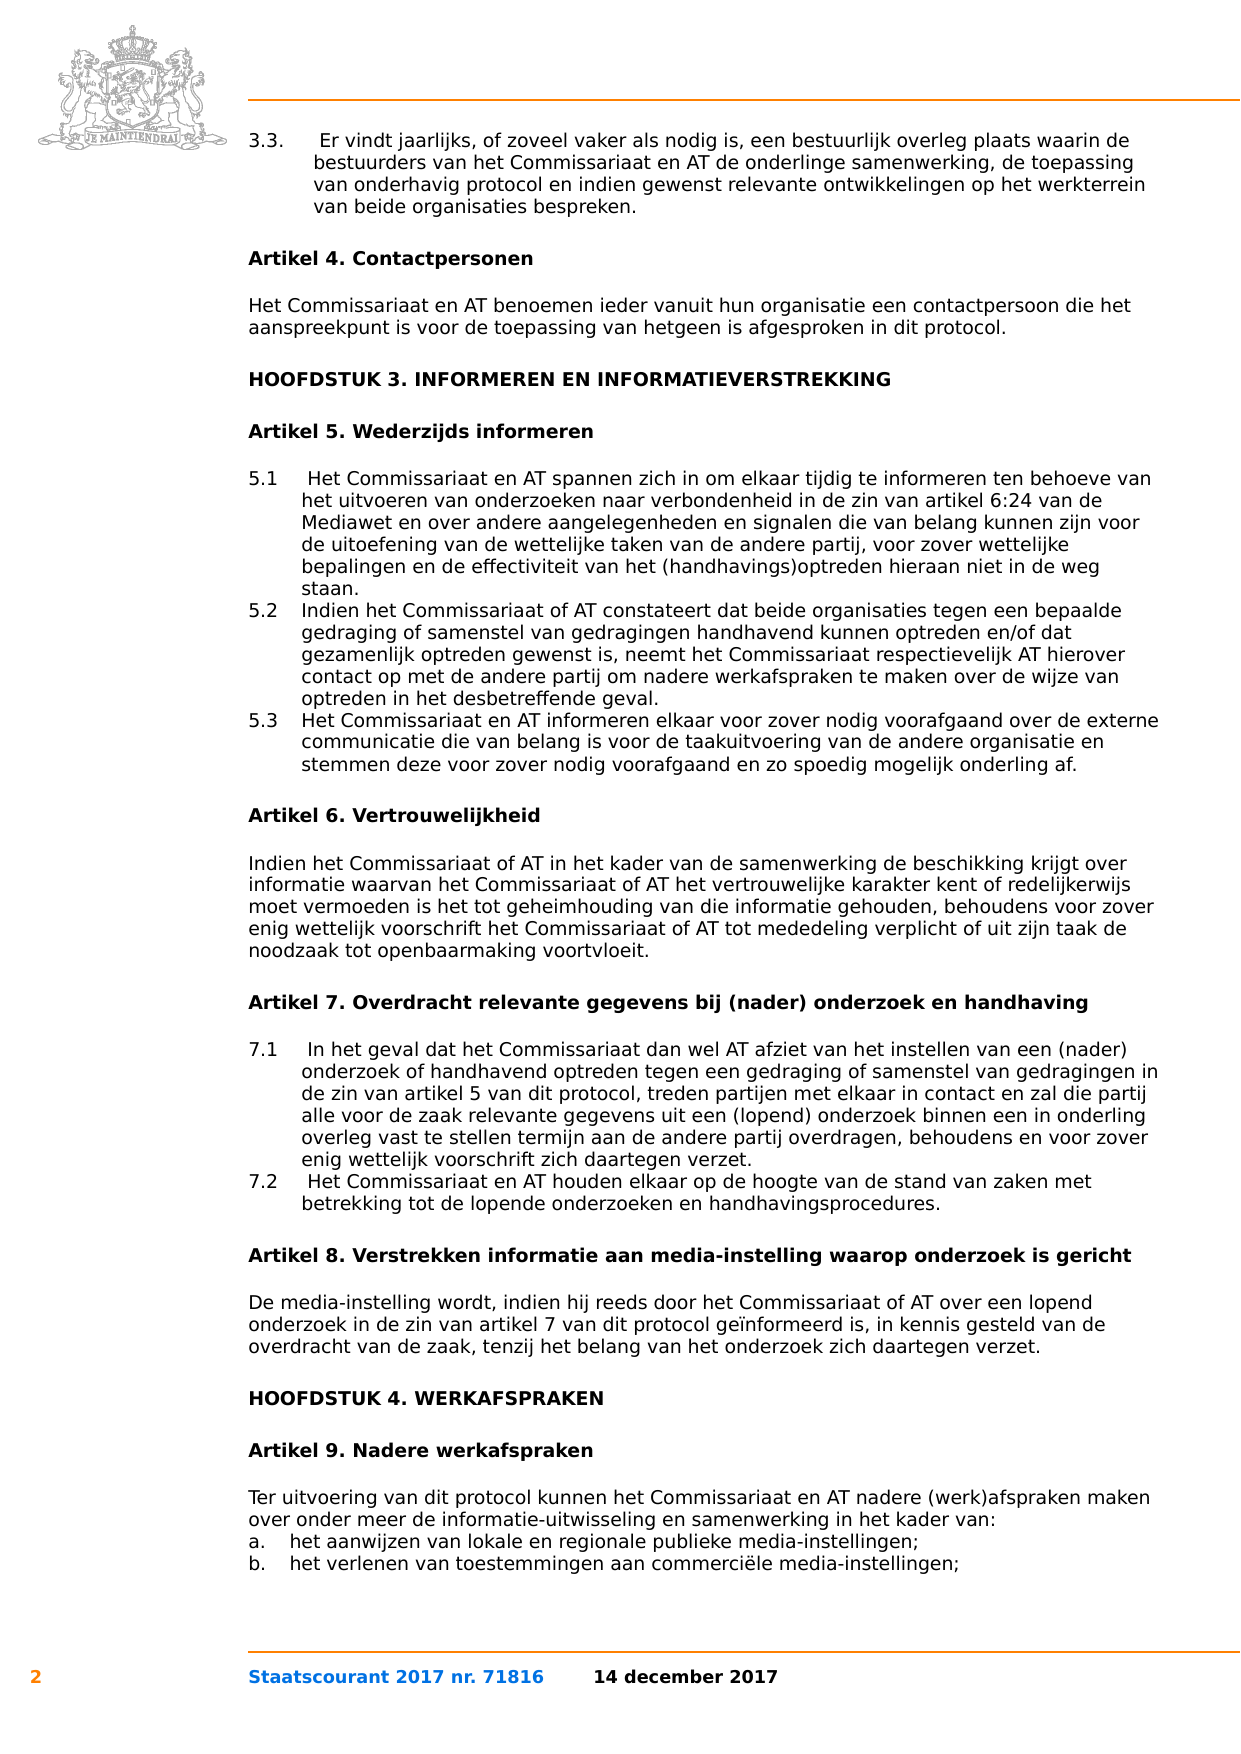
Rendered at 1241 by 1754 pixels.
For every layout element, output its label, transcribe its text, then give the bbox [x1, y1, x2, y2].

text Ter uitvoering van dit protocol kunnen het Commissariaat en AT nadere (werk)afspraken maken over onder meer de informatie-uitwisseling en samenwerking in het kader van: [248, 1487, 1163, 1531]
subtitle Artikel 9. Nadere werkafspraken [248, 1440, 1163, 1462]
text Het Commissariaat en AT benoemen ieder vanuit hun organisatie een contactpersoon die het aanspreekpunt is voor de toepassing van hetgeen is afgesproken in dit protocol. [248, 295, 1163, 339]
picture [38, 25, 227, 150]
text a. het aanwijzen van lokale en regionale publieke media-instellingen; [248, 1531, 1163, 1553]
text 7.2 Het Commissariaat en AT houden elkaar op de hoogte van de stand van zaken met betrekking tot de lopende onderzoeken en handhavingsprocedures. [248, 1171, 1163, 1215]
subtitle Artikel 8. Verstrekken informatie aan media-instelling waarop onderzoek is gericht [248, 1245, 1163, 1267]
subtitle Artikel 6. Vertrouwelijkheid [248, 805, 1163, 827]
subtitle HOOFDSTUK 3. INFORMEREN EN INFORMATIEVERSTREKKING [248, 369, 1163, 391]
text 5.3 Het Commissariaat en AT informeren elkaar voor zover nodig voorafgaand over de externe communicatie die van belang is voor de taakuitvoering van de andere organisatie en stemmen deze voor zover nodig voorafgaand en zo spoedig mogelijk onderling af. [248, 709, 1163, 775]
text 7.1 In het geval dat het Commissariaat dan wel AT afziet van het instellen van een (nader) onderzoek of handhavend optreden tegen een gedraging of samenstel van gedragingen in de zin van artikel 5 van dit protocol, treden partijen met elkaar in contact en zal die partij alle voor de zaak relevante gegevens uit een (lopend) onderzoek binnen een in onderling overleg vast te stellen termijn aan de andere partij overdragen, behoudens en voor zover enig wettelijk voorschrift zich daartegen verzet. [248, 1039, 1163, 1171]
text 5.1 Het Commissariaat en AT spannen zich in om elkaar tijdig te informeren ten behoeve van het uitvoeren van onderzoeken naar verbondenheid in de zin van artikel 6:24 van de Mediawet en over andere aangelegenheden en signalen die van belang kunnen zijn voor de uitoefening van de wettelijke taken van de andere partij, voor zover wettelijke bepalingen en de effectiviteit van het (handhavings)optreden hieraan niet in de weg staan. [248, 468, 1163, 599]
subtitle Artikel 4. Contactpersonen [248, 248, 1163, 270]
text 5.2 Indien het Commissariaat of AT constateert dat beide organisaties tegen een bepaalde gedraging of samenstel van gedragingen handhavend kunnen optreden en/of dat gezamenlijk optreden gewenst is, neemt het Commissariaat respectievelijk AT hierover contact op met de andere partij om nadere werkafspraken te maken over de wijze van optreden in het desbetreffende geval. [248, 599, 1163, 709]
text 3.3. Er vindt jaarlijks, of zoveel vaker als nodig is, een bestuurlijk overleg plaats waarin de bestuurders van het Commissariaat en AT de onderlinge samenwerking, de toepassing van onderhavig protocol en indien gewenst relevante ontwikkelingen op het werkterrein van beide organisaties bespreken. [248, 130, 1163, 218]
text Indien het Commissariaat of AT in het kader van de samenwerking de beschikking krijgt over informatie waarvan het Commissariaat of AT het vertrouwelijke karakter kent of redelijkerwijs moet vermoeden is het tot geheimhouding van die informatie gehouden, behoudens voor zover enig wettelijk voorschrift het Commissariaat of AT tot mededeling verplicht of uit zijn taak de noodzaak tot openbaarmaking voortvloeit. [248, 852, 1163, 962]
subtitle Artikel 5. Wederzijds informeren [248, 421, 1163, 443]
text De media-instelling wordt, indien hij reeds door het Commissariaat of AT over een lopend onderzoek in de zin van artikel 7 van dit protocol geïnformeerd is, in kennis gesteld van de overdracht van de zaak, tenzij het belang van het onderzoek zich daartegen verzet. [248, 1292, 1163, 1358]
text b. het verlenen van toestemmingen aan commerciële media-instellingen; [248, 1553, 1163, 1575]
subtitle Artikel 7. Overdracht relevante gegevens bij (nader) onderzoek en handhaving [248, 992, 1163, 1014]
subtitle HOOFDSTUK 4. WERKAFSPRAKEN [248, 1388, 1163, 1410]
